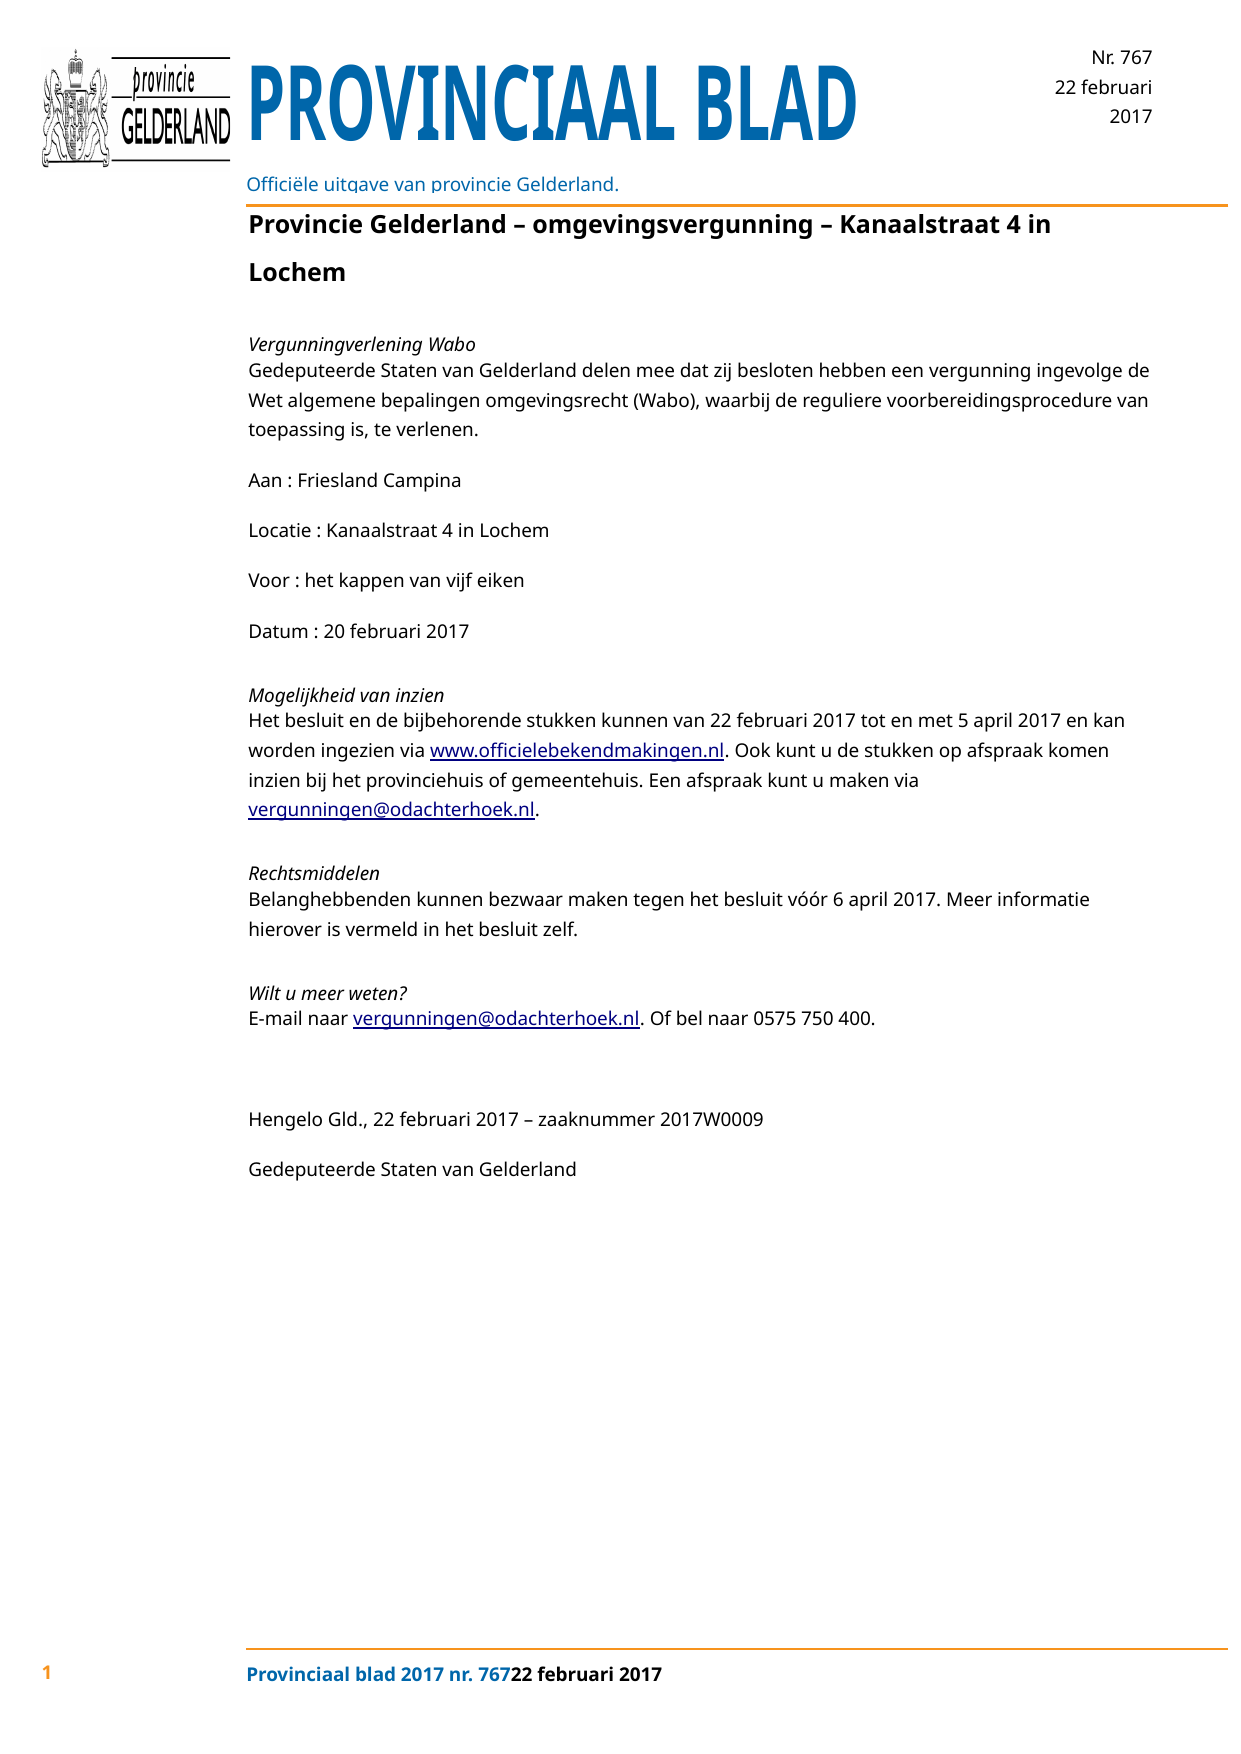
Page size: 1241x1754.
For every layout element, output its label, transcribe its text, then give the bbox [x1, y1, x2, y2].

picture [41, 47, 231, 172]
text Gedeputeerde Staten van Gelderland delen mee dat zij besloten hebben een vergunning ingevolge de Wet algemene bepalingen omgevingsrecht (Wabo), waarbij de reguliere voorbereidingsprocedure van toepassing is, te verlenen. [248, 357, 1152, 442]
text E-mail naar vergunningen@odachterhoek.nl. Of bel naar 0575 750 400. [248, 1005, 1152, 1031]
text Belanghebbenden kunnen bezwaar maken tegen het besluit vóór 6 april 2017. Meer informatie hierover is vermeld in het besluit zelf. [248, 886, 1152, 941]
text Hengelo Gld., 22 februari 2017 – zaaknummer 2017W0009 [248, 1106, 1152, 1132]
text Wilt u meer weten? [248, 980, 1152, 1005]
text Aan : Friesland Campina [248, 467, 1152, 492]
text Locatie : Kanaalstraat 4 in Lochem [248, 517, 1152, 543]
text Datum : 20 februari 2017 [248, 618, 1152, 644]
text Rechtsmiddelen [248, 860, 1152, 886]
text Het besluit en de bijbehorende stukken kunnen van 22 februari 2017 tot en met 5 april 2017 en kan worden ingezien via www.officielebekendmakingen.nl. Ook kunt u de stukken op afspraak komen inzien bij het provinciehuis of gemeentehuis. Een afspraak kunt u maken via vergunningen@odachterhoek.nl. [248, 708, 1152, 822]
text Provincie Gelderland – omgevingsvergunning – Kanaalstraat 4 in Lochem [248, 207, 1152, 288]
text Mogelijkheid van inzien [248, 682, 1152, 708]
text Voor : het kappen van vijf eiken [248, 568, 1152, 593]
text Gedeputeerde Staten van Gelderland [248, 1157, 1152, 1182]
text Vergunningverlening Wabo [248, 331, 1152, 357]
